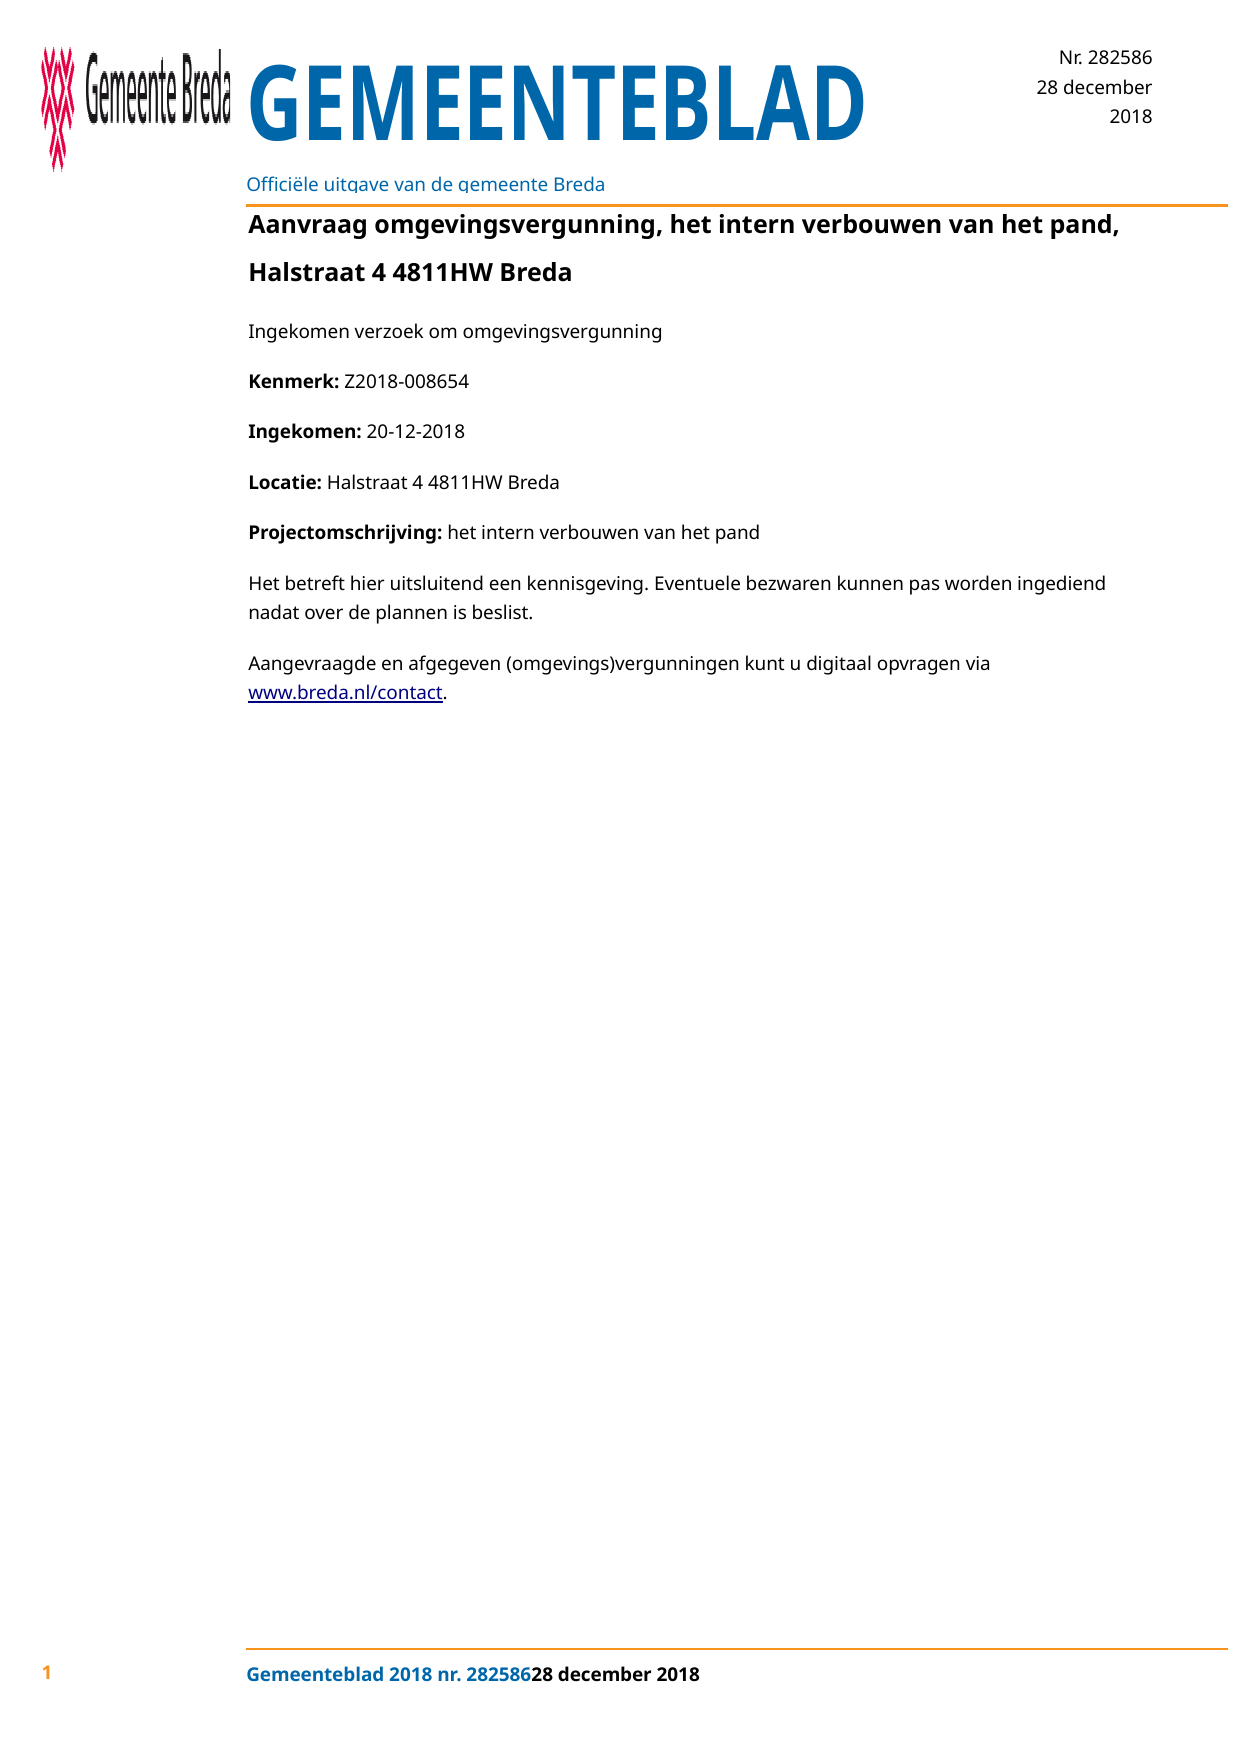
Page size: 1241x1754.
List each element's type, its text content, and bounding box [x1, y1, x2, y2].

text Ingekomen verzoek om omgevingsvergunning [248, 318, 1152, 344]
text Locatie: Halstraat 4 4811HW Breda [248, 469, 1152, 495]
picture [41, 47, 231, 172]
text Het betreft hier uitsluitend een kennisgeving. Eventuele bezwaren kunnen pas worden ingediend nadat over de plannen is beslist. [248, 570, 1152, 625]
text Projectomschrijving: het intern verbouwen van het pand [248, 519, 1152, 545]
text Aanvraag omgevingsvergunning, het intern verbouwen van het pand, Halstraat 4 4811HW Breda [248, 207, 1152, 288]
text Kenmerk: Z2018-008654 [248, 368, 1152, 394]
text Aangevraagde en afgegeven (omgevings)vergunningen kunt u digitaal opvragen via www.breda.nl/contact. [248, 650, 1152, 705]
text Ingekomen: 20-12-2018 [248, 419, 1152, 444]
